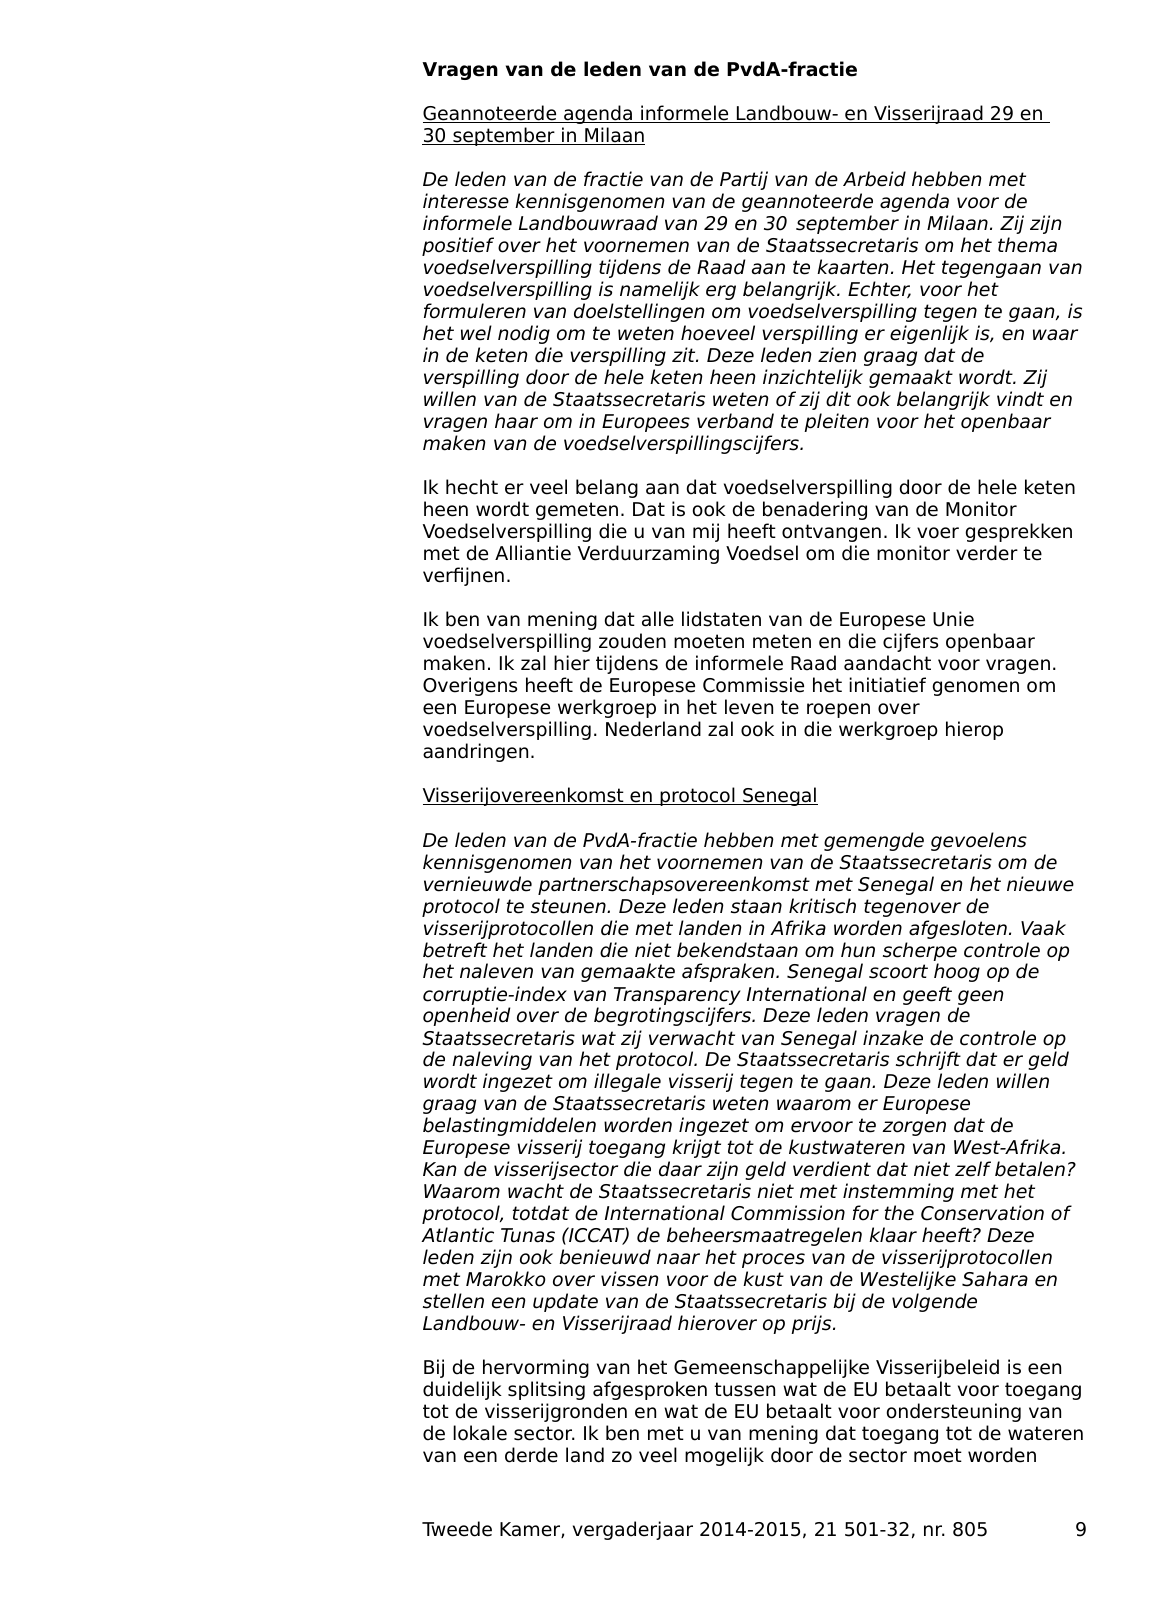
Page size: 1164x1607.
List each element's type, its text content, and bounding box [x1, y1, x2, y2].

text Ik ben van mening dat alle lidstaten van de Europese Unie voedselverspilling zouden moeten meten en die cijfers openbaar maken. Ik zal hier tijdens de informele Raad aandacht voor vragen. Overigens heeft de Europese Commissie het initiatief genomen om een Europese werkgroep in het leven te roepen over voedselverspilling. Nederland zal ook in die werkgroep hierop aandringen. [422, 609, 1087, 763]
subtitle Geannoteerde agenda informele Landbouw- en Visserijraad 29 en 30 september in Milaan [422, 103, 1087, 147]
text De leden van de PvdA-fractie hebben met gemengde gevoelens kennisgenomen van het voornemen van de Staatssecretaris om de vernieuwde partnerschapsovereenkomst met Senegal en het nieuwe protocol te steunen. Deze leden staan kritisch tegenover de visserijprotocollen die met landen in Afrika worden afgesloten. Vaak betreft het landen die niet bekendstaan om hun scherpe controle op het naleven van gemaakte afspraken. Senegal scoort hoog op de corruptie-index van Transparency International en geeft geen openheid over de begrotingscijfers. Deze leden vragen de Staatssecretaris wat zij verwacht van Senegal inzake de controle op de naleving van het protocol. De Staatssecretaris schrijft dat er geld wordt ingezet om illegale visserij tegen te gaan. Deze leden willen graag van de Staatssecretaris weten waarom er Europese belastingmiddelen worden ingezet om ervoor te zorgen dat de Europese visserij toegang krijgt tot de kustwateren van West-Afrika. Kan de visserijsector die daar zijn geld verdient dat niet zelf betalen? Waarom wacht de Staatssecretaris niet met instemming met het protocol, totdat de International Commission for the Conservation of Atlantic Tunas (ICCAT) de beheersmaatregelen klaar heeft? Deze leden zijn ook benieuwd naar het proces van de visserijprotocollen met Marokko over vissen voor de kust van de Westelijke Sahara en stellen een update van de Staatssecretaris bij de volgende Landbouw- en Visserijraad hierover op prijs. [422, 829, 1087, 1335]
subtitle Vragen van de leden van de PvdA-fractie [422, 59, 1087, 81]
subtitle Visserijovereenkomst en protocol Senegal [422, 785, 1087, 807]
text De leden van de fractie van de Partij van de Arbeid hebben met interesse kennisgenomen van de geannoteerde agenda voor de informele Landbouwraad van 29 en 30 september in Milaan. Zij zijn positief over het voornemen van de Staatssecretaris om het thema voedselverspilling tijdens de Raad aan te kaarten. Het tegengaan van voedselverspilling is namelijk erg belangrijk. Echter, voor het formuleren van doelstellingen om voedselverspilling tegen te gaan, is het wel nodig om te weten hoeveel verspilling er eigenlijk is, en waar in de keten die verspilling zit. Deze leden zien graag dat de verspilling door de hele keten heen inzichtelijk gemaakt wordt. Zij willen van de Staatssecretaris weten of zij dit ook belangrijk vindt en vragen haar om in Europees verband te pleiten voor het openbaar maken van de voedselverspillingscijfers. [422, 169, 1087, 455]
text Ik hecht er veel belang aan dat voedselverspilling door de hele keten heen wordt gemeten. Dat is ook de benadering van de Monitor Voedselverspilling die u van mij heeft ontvangen. Ik voer gesprekken met de Alliantie Verduurzaming Voedsel om die monitor verder te verfijnen. [422, 477, 1087, 587]
text Bij de hervorming van het Gemeenschappelijke Visserijbeleid is een duidelijk splitsing afgesproken tussen wat de EU betaalt voor toegang tot de visserijgronden en wat de EU betaalt voor ondersteuning van de lokale sector. Ik ben met u van mening dat toegang tot de wateren van een derde land zo veel mogelijk door de sector moet worden [422, 1357, 1087, 1467]
